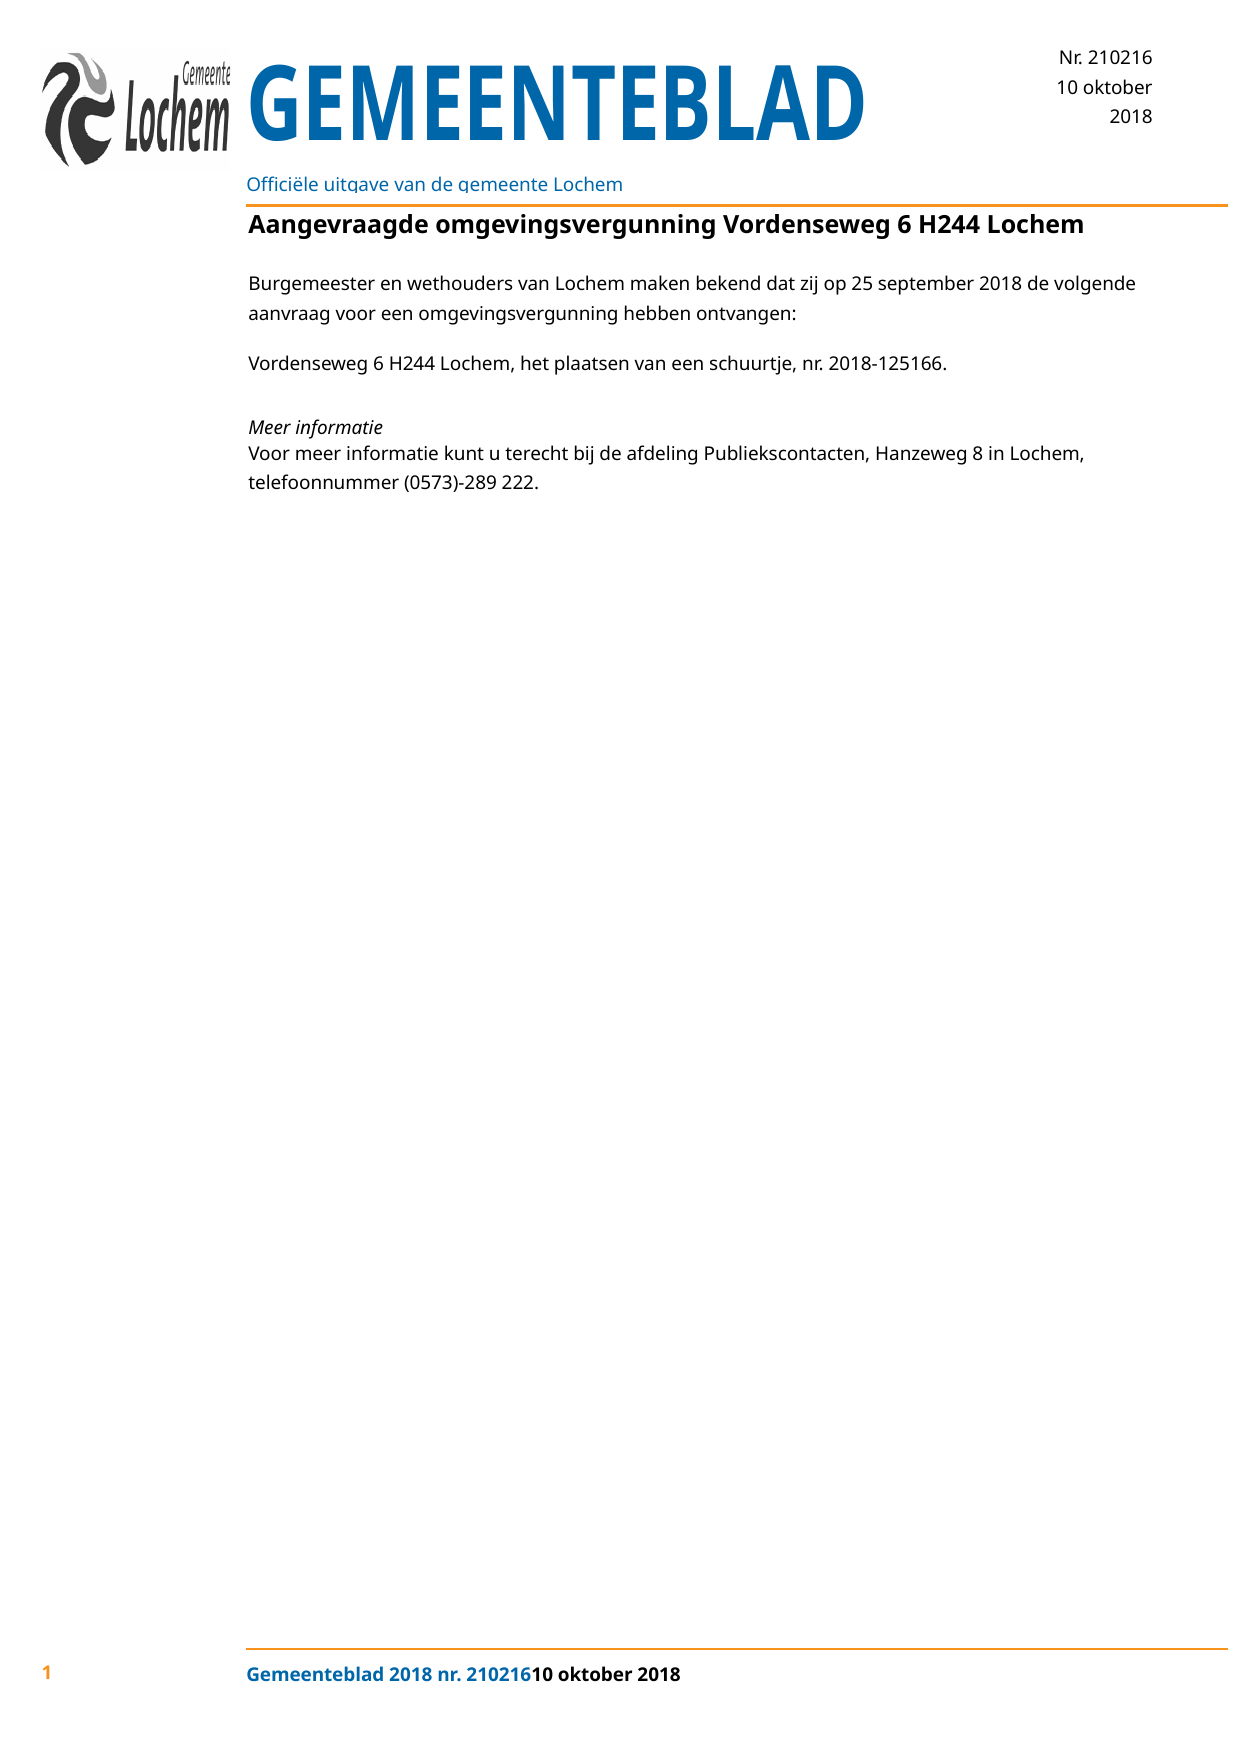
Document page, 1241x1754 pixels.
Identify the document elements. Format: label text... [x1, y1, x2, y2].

text Aangevraagde omgevingsvergunning Vordenseweg 6 H244 Lochem [248, 207, 1152, 241]
text Burgemeester en wethouders van Lochem maken bekend dat zij op 25 september 2018 de volgende aanvraag voor een omgevingsvergunning hebben ontvangen: [248, 270, 1152, 326]
picture [41, 47, 231, 172]
text Meer informatie [248, 414, 1152, 440]
text Vordenseweg 6 H244 Lochem, het plaatsen van een schuurtje, nr. 2018-125166. [248, 350, 1152, 376]
text Voor meer informatie kunt u terecht bij de afdeling Publiekscontacten, Hanzeweg 8 in Lochem, telefoonnummer (0573)-289 222. [248, 440, 1152, 495]
